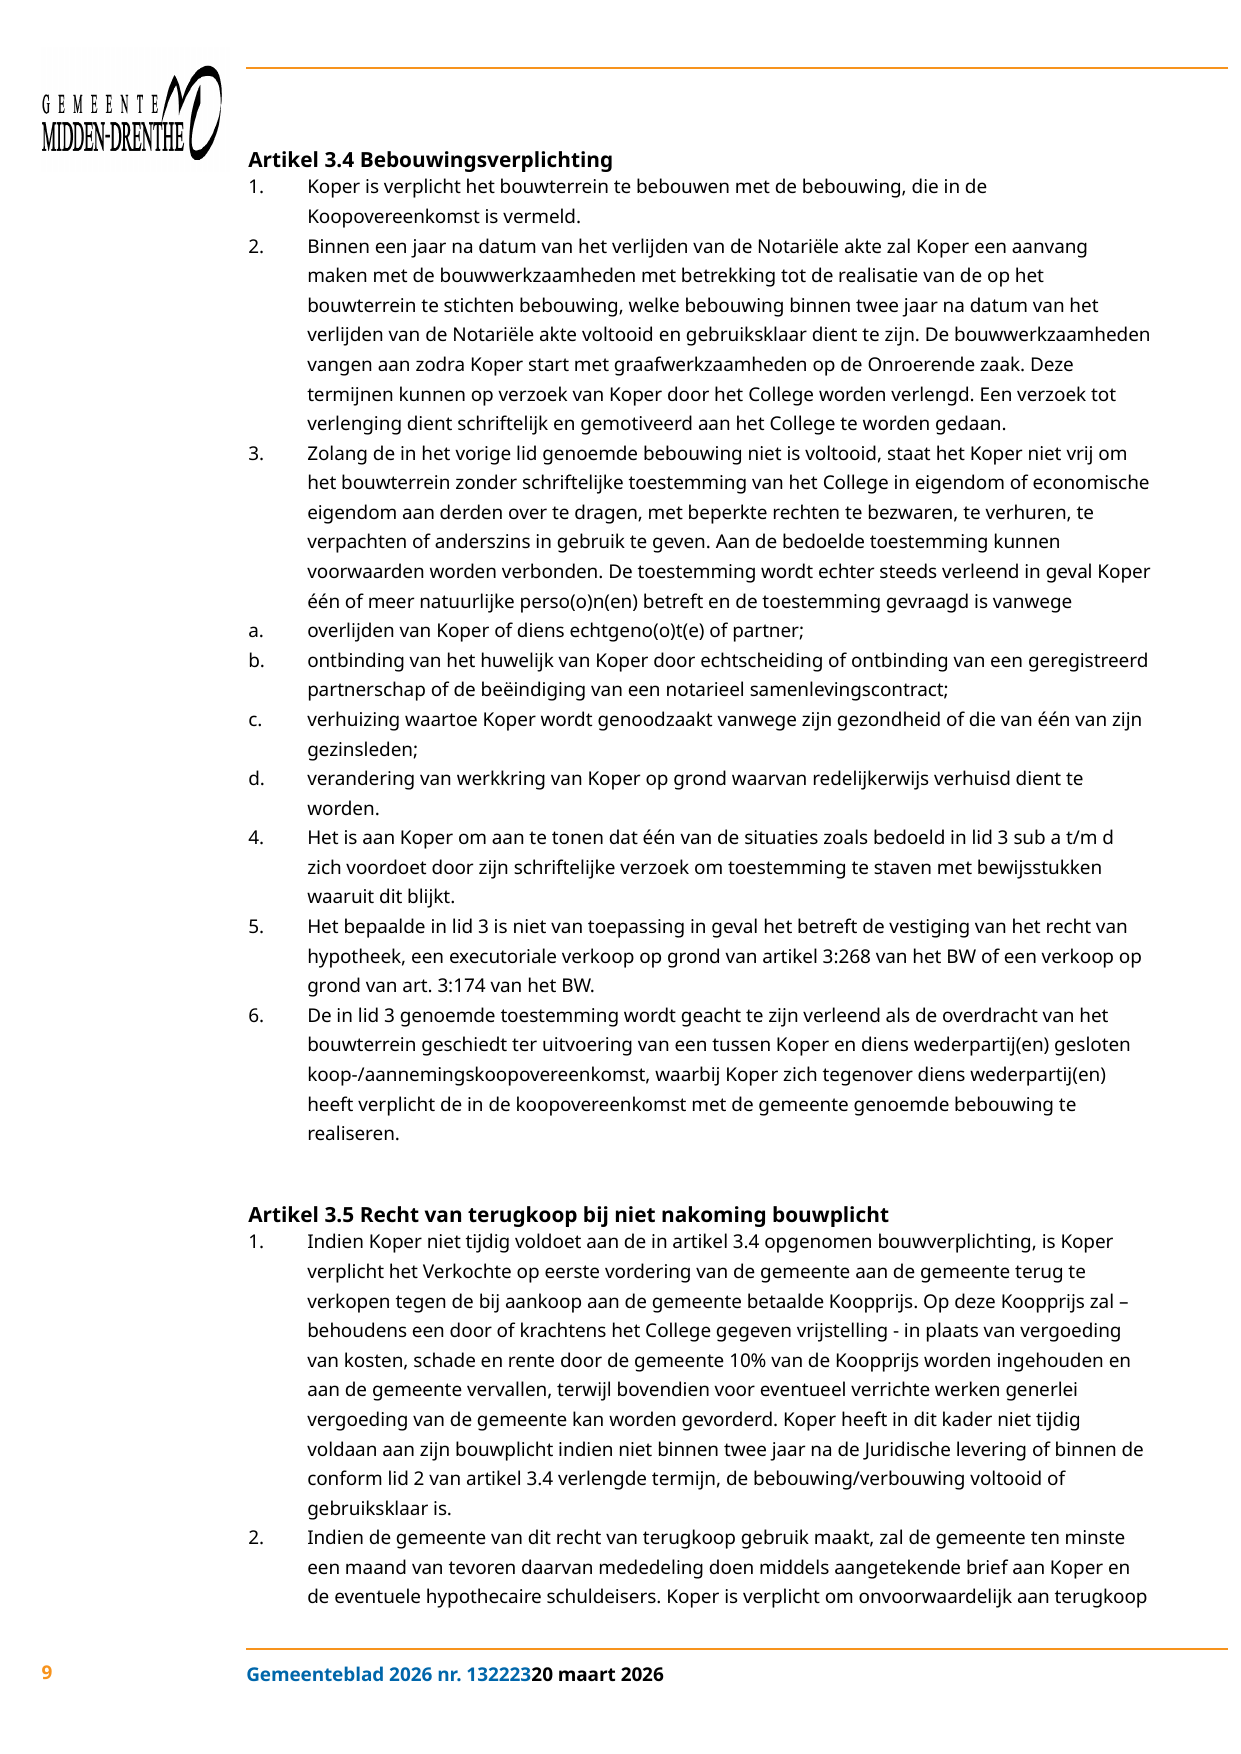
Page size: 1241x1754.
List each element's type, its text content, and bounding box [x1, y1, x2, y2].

picture [41, 47, 231, 172]
list Zolang de in het vorige lid genoemde bebouwing niet is voltooid, staat het Koper niet vrij om het bouwterrein zonder schriftelijke toestemming van het College in eigendom of economische eigendom aan derden over te dragen, met beperkte rechten te bezwaren, te verhuren, te verpachten of anderszins in gebruik te geven. Aan de bedoelde toestemming kunnen voorwaarden worden verbonden. De toestemming wordt echter steeds verleend in geval Koper één of meer natuurlijke perso(o)n(en) betreft en de toestemming gevraagd is vanwege [248, 440, 1152, 613]
list De in lid 3 genoemde toestemming wordt geacht te zijn verleend als de overdracht van het bouwterrein geschiedt ter uitvoering van een tussen Koper en diens wederpartij(en) gesloten koop-/aannemingskoopovereenkomst, waarbij Koper zich tegenover diens wederpartij(en) heeft verplicht de in de koopovereenkomst met de gemeente genoemde bebouwing te realiseren. [248, 1002, 1152, 1146]
text Artikel 3.4 Bebouwingsverplichting [248, 145, 1152, 174]
list verandering van werkkring van Koper op grond waarvan redelijkerwijs verhuisd dient te worden. [248, 765, 1152, 821]
list Koper is verplicht het bouwterrein te bebouwen met de bebouwing, die in de Koopovereenkomst is vermeld. [248, 174, 1152, 229]
list verhuizing waartoe Koper wordt genoodzaakt vanwege zijn gezondheid of die van één van zijn gezinsleden; [248, 706, 1152, 761]
list Binnen een jaar na datum van het verlijden van de Notariële akte zal Koper een aanvang maken met de bouwwerkzaamheden met betrekking tot de realisatie van de op het bouwterrein te stichten bebouwing, welke bebouwing binnen twee jaar na datum van het verlijden van de Notariële akte voltooid en gebruiksklaar dient te zijn. De bouwwerkzaamheden vangen aan zodra Koper start met graafwerkzaamheden op de Onroerende zaak. Deze termijnen kunnen op verzoek van Koper door het College worden verlengd. Een verzoek tot verlenging dient schriftelijk en gemotiveerd aan het College te worden gedaan. [248, 233, 1152, 436]
list ontbinding van het huwelijk van Koper door echtscheiding of ontbinding van een geregistreerd partnerschap of de beëindiging van een notarieel samenlevingscontract; [248, 647, 1152, 702]
text Artikel 3.5 Recht van terugkoop bij niet nakoming bouwplicht [248, 1200, 1152, 1229]
list overlijden van Koper of diens echtgeno(o)t(e) of partner; [248, 617, 1152, 643]
list Indien Koper niet tijdig voldoet aan de in artikel 3.4 opgenomen bouwverplichting, is Koper verplicht het Verkochte op eerste vordering van de gemeente aan de gemeente terug te verkopen tegen de bij aankoop aan de gemeente betaalde Koopprijs. Op deze Koopprijs zal – behoudens een door of krachtens het College gegeven vrijstelling - in plaats van vergoeding van kosten, schade en rente door de gemeente 10% van de Koopprijs worden ingehouden en aan de gemeente vervallen, terwijl bovendien voor eventueel verrichte werken generlei vergoeding van de gemeente kan worden gevorderd. Koper heeft in dit kader niet tijdig voldaan aan zijn bouwplicht indien niet binnen twee jaar na de Juridische levering of binnen de conform lid 2 van artikel 3.4 verlengde termijn, de bebouwing/verbouwing voltooid of gebruiksklaar is. [248, 1229, 1152, 1521]
list Indien de gemeente van dit recht van terugkoop gebruik maakt, zal de gemeente ten minste een maand van tevoren daarvan mededeling doen middels aangetekende brief aan Koper en de eventuele hypothecaire schuldeisers. Koper is verplicht om onvoorwaardelijk aan terugkoop [248, 1524, 1152, 1609]
list Het is aan Koper om aan te tonen dat één van de situaties zoals bedoeld in lid 3 sub a t/m d zich voordoet door zijn schriftelijke verzoek om toestemming te staven met bewijsstukken waaruit dit blijkt. [248, 824, 1152, 909]
list Het bepaalde in lid 3 is niet van toepassing in geval het betreft de vestiging van het recht van hypotheek, een executoriale verkoop op grond van artikel 3:268 van het BW of een verkoop op grond van art. 3:174 van het BW. [248, 913, 1152, 998]
